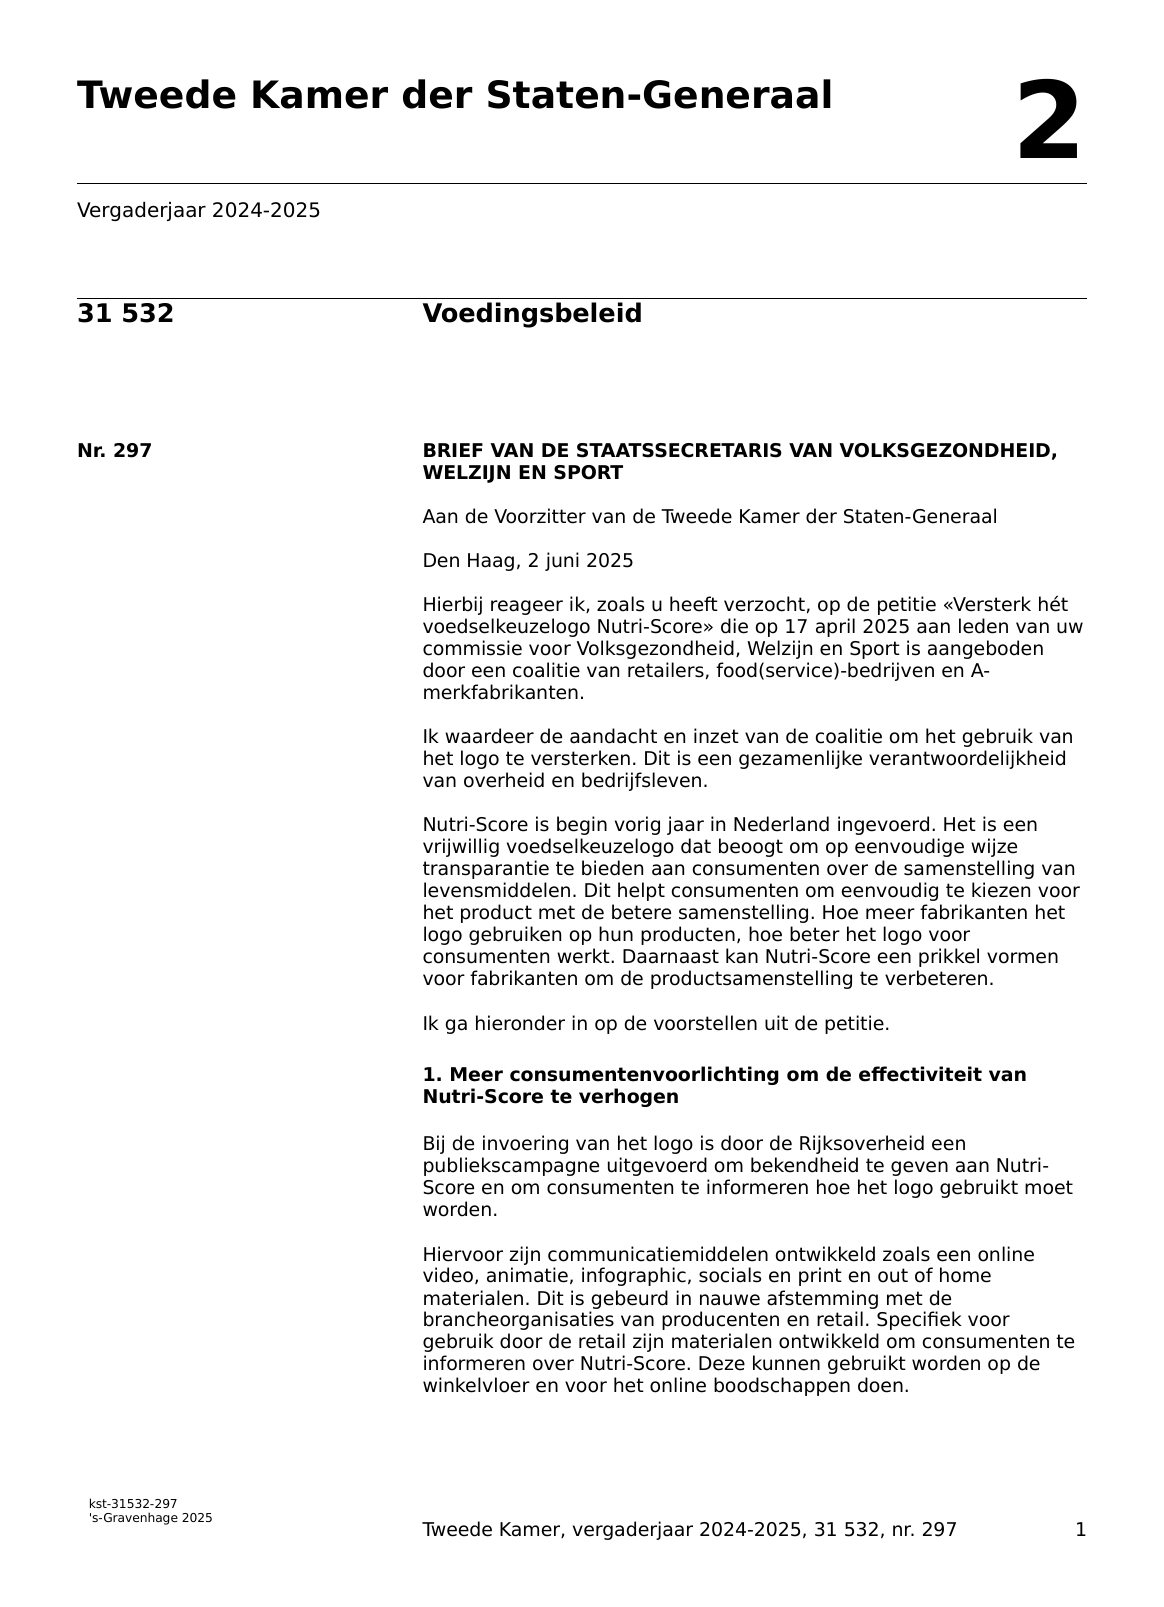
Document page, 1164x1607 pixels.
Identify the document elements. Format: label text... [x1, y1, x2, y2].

subtitle Nr. 297 BRIEF VAN DE STAATSSECRETARIS VAN VOLKSGEZONDHEID, WELZIJN EN SPORT [77, 440, 1087, 484]
table_header 2 [886, 59, 1087, 183]
text 's-Gravenhage 2025 [88, 1511, 323, 1525]
text kst-31532-297 [88, 1497, 323, 1511]
table_header Tweede Kamer der Staten-Generaal [77, 59, 886, 183]
text Hiervoor zijn communicatiemiddelen ontwikkeld zoals een online video, animatie, infographic, socials en print en out of home materialen. Dit is gebeurd in nauwe afstemming met de brancheorganisaties van producenten en retail. Specifiek voor gebruik door de retail zijn materialen ontwikkeld om consumenten te informeren over Nutri-Score. Deze kunnen gebruikt worden op de winkelvloer en voor het online boodschappen doen. [422, 1243, 1087, 1397]
text Ik waardeer de aandacht en inzet van de coalitie om het gebruik van het logo te versterken. Dit is een gezamenlijke verantwoordelijkheid van overheid en bedrijfsleven. [422, 726, 1087, 792]
subtitle 1. Meer consumentenvoorlichting om de effectiviteit van Nutri-Score te verhogen [422, 1064, 1087, 1108]
text Bij de invoering van het logo is door de Rijksoverheid een publiekscampagne uitgevoerd om bekendheid te geven aan Nutri-Score en om consumenten te informeren hoe het logo gebruikt moet worden. [422, 1133, 1087, 1221]
text Aan de Voorzitter van de Tweede Kamer der Staten-Generaal [422, 506, 1087, 528]
text Hierbij reageer ik, zoals u heeft verzocht, op de petitie «Versterk hét voedselkeuzelogo Nutri-Score» die op 17 april 2025 aan leden van uw commissie voor Volksgezondheid, Welzijn en Sport is aangeboden door een coalitie van retailers, food(service)-bedrijven en A-merkfabrikanten. [422, 594, 1087, 704]
text Den Haag, 2 juni 2025 [422, 550, 1087, 572]
table_cell Vergaderjaar 2024-2025 [77, 184, 1087, 298]
subtitle 31 532 Voedingsbeleid [77, 299, 1087, 329]
text Ik ga hieronder in op de voorstellen uit de petitie. [422, 1012, 1087, 1034]
text Nutri-Score is begin vorig jaar in Nederland ingevoerd. Het is een vrijwillig voedselkeuzelogo dat beoogt om op eenvoudige wijze transparantie te bieden aan consumenten over de samenstelling van levensmiddelen. Dit helpt consumenten om eenvoudig te kiezen voor het product met de betere samenstelling. Hoe meer fabrikanten het logo gebruiken op hun producten, hoe beter het logo voor consumenten werkt. Daarnaast kan Nutri-Score een prikkel vormen voor fabrikanten om de productsamenstelling te verbeteren. [422, 814, 1087, 990]
